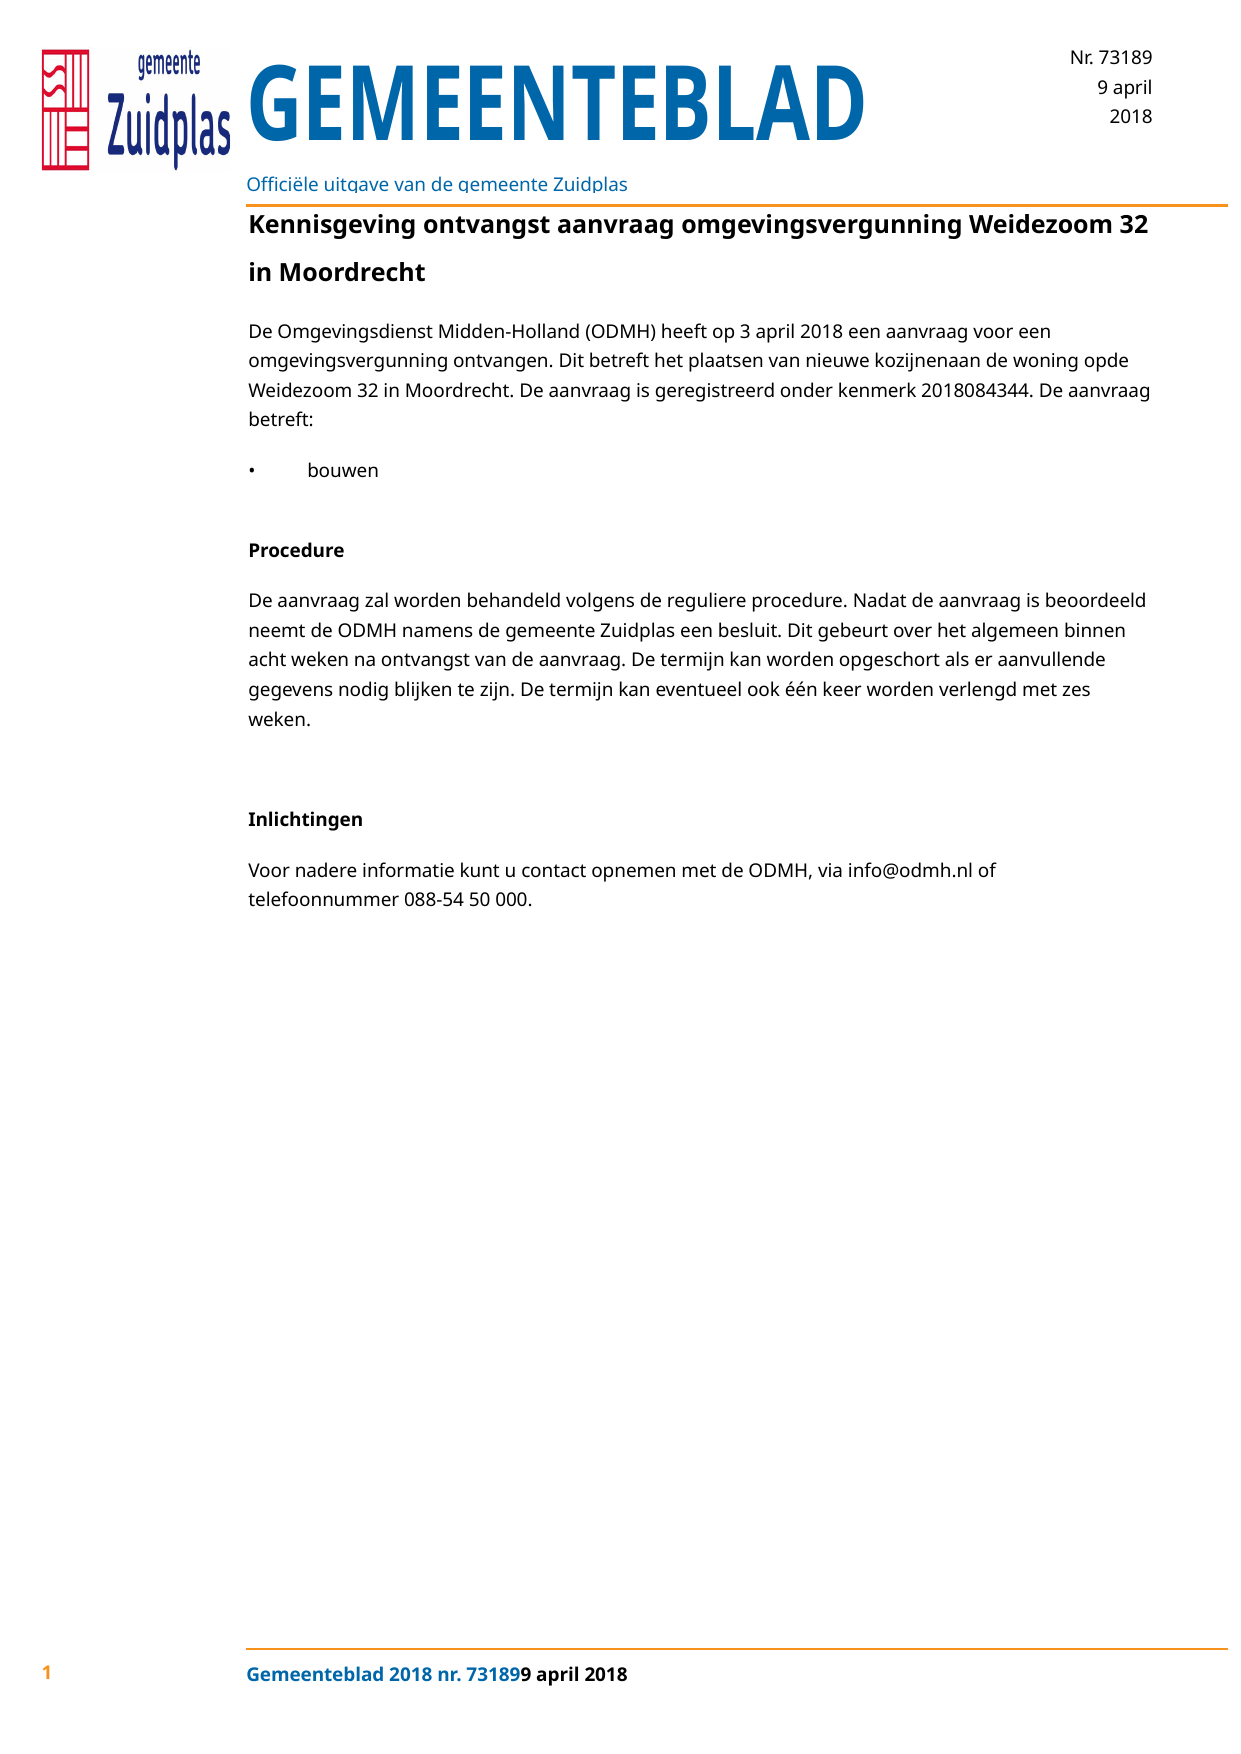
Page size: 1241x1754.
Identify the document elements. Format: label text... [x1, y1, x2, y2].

text Procedure [248, 537, 1152, 563]
text De aanvraag zal worden behandeld volgens de reguliere procedure. Nadat de aanvraag is beoordeeld neemt de ODMH namens de gemeente Zuidplas een besluit. Dit gebeurt over het algemeen binnen acht weken na ontvangst van de aanvraag. De termijn kan worden opgeschort als er aanvullende gegevens nodig blijken te zijn. De termijn kan eventueel ook één keer worden verlengd met zes weken. [248, 587, 1152, 732]
text Inlichtingen [248, 807, 1152, 832]
text De Omgevingsdienst Midden-Holland (ODMH) heeft op 3 april 2018 een aanvraag voor een omgevingsvergunning ontvangen. Dit betreft het plaatsen van nieuwe kozijnenaan de woning opde Weidezoom 32 in Moordrecht. De aanvraag is geregistreerd onder kenmerk 2018084344. De aanvraag betreft: [248, 318, 1152, 432]
text Kennisgeving ontvangst aanvraag omgevingsvergunning Weidezoom 32 in Moordrecht [248, 207, 1152, 288]
picture [41, 47, 231, 172]
text Voor nadere informatie kunt u contact opnemen met de ODMH, via info@odmh.nl of telefoonnummer 088-54 50 000. [248, 857, 1152, 912]
list bouwen [248, 457, 1152, 483]
